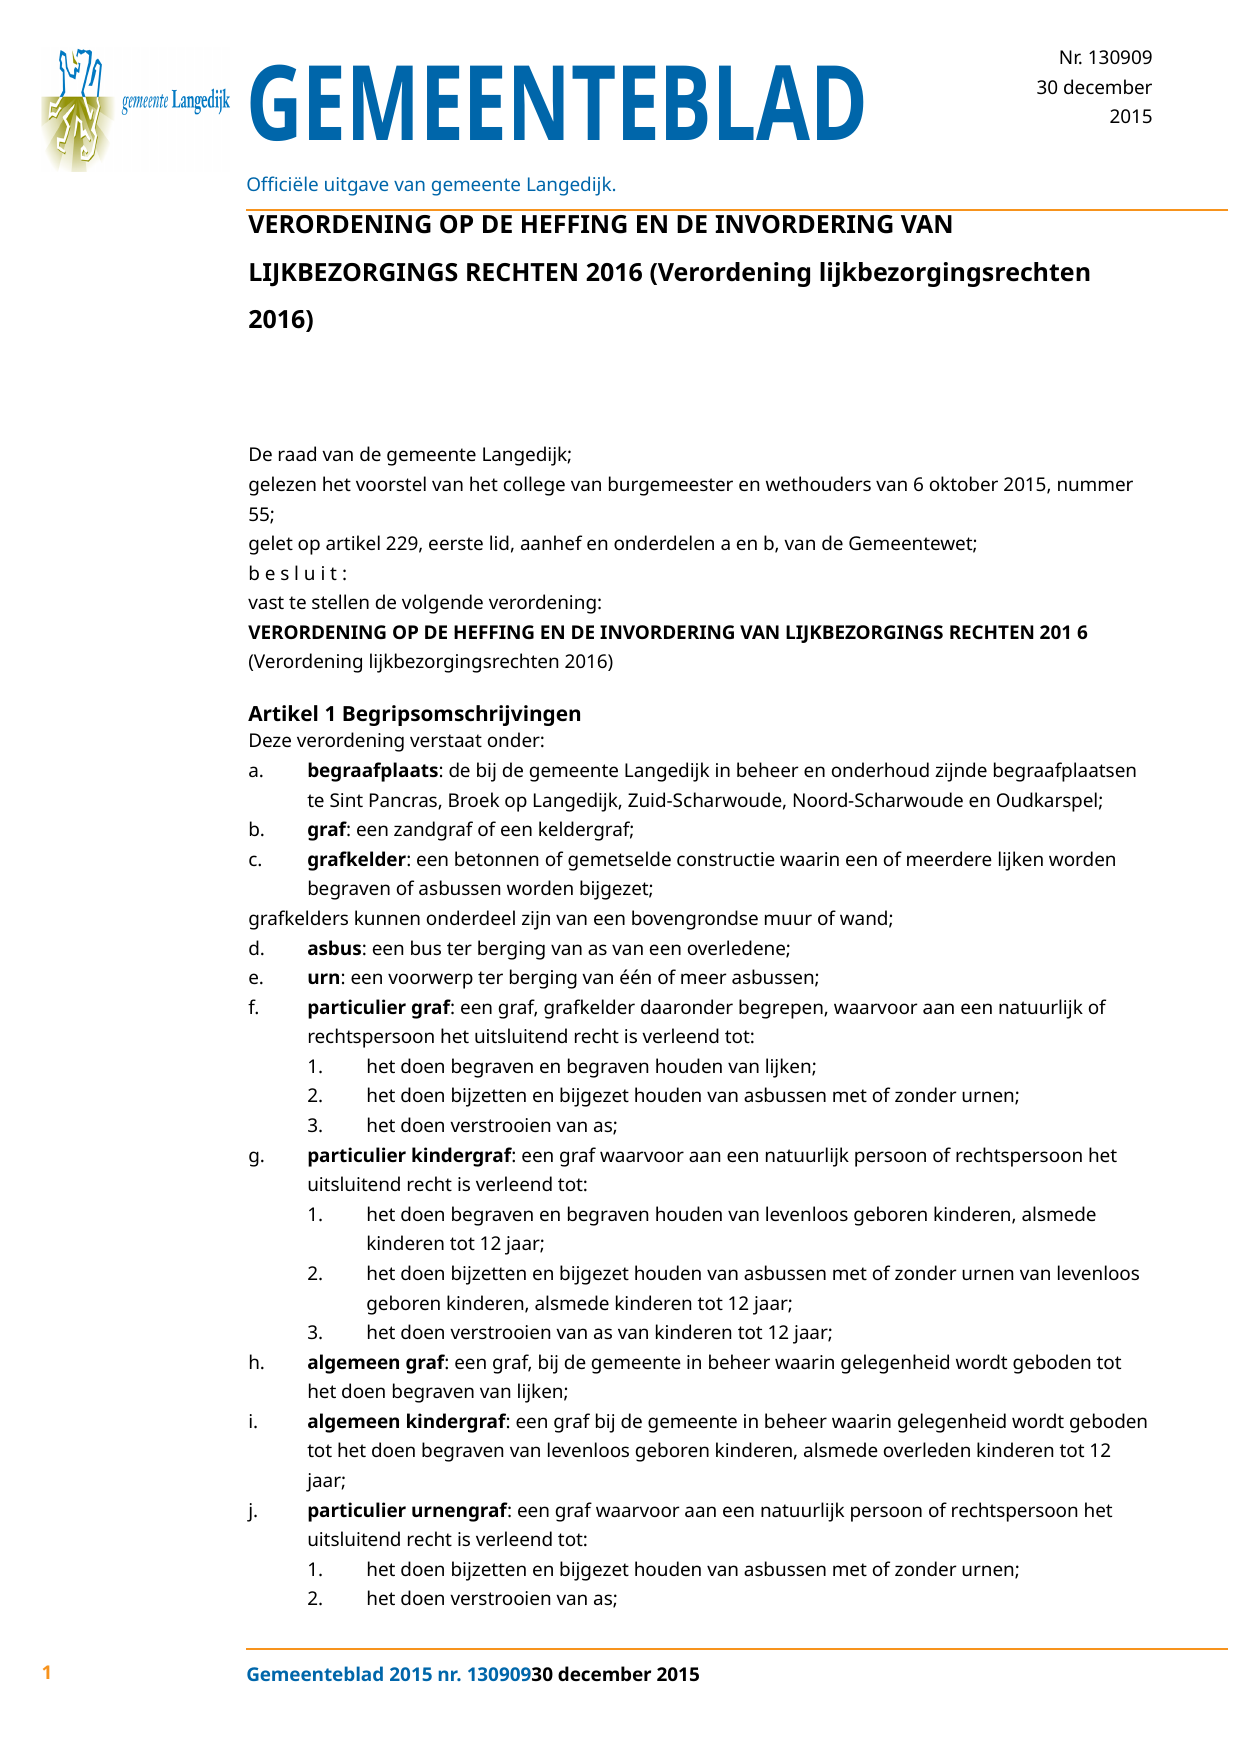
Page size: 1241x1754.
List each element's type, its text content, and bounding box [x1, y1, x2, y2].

list algemeen graf: een graf, bij de gemeente in beheer waarin gelegenheid wordt geboden tot het doen begraven van lijken; [248, 1349, 1152, 1404]
list het doen bijzetten en bijgezet houden van asbussen met of zonder urnen; [307, 1556, 1152, 1582]
text Deze verordening verstaat onder: [248, 728, 1152, 753]
list grafkelder: een betonnen of gemetselde constructie waarin een of meerdere lijken worden begraven of asbussen worden bijgezet; [248, 846, 1152, 901]
text vast te stellen de volgende verordening: [248, 589, 1152, 615]
text grafkelders kunnen onderdeel zijn van een bovengrondse muur of wand; [248, 905, 1152, 931]
text De raad van de gemeente Langedijk; [248, 442, 1152, 467]
list het doen verstrooien van as; [307, 1586, 1152, 1611]
list algemeen kindergraf: een graf bij de gemeente in beheer waarin gelegenheid wordt geboden tot het doen begraven van levenloos geboren kinderen, alsmede overleden kinderen tot 12 jaar; [248, 1408, 1152, 1493]
text (Verordening lijkbezorgingsrechten 2016) [248, 649, 1152, 674]
text VERORDENING OP DE HEFFING EN DE INVORDERING VAN LIJKBEZORGINGS RECHTEN 2016 (Verordening lijkbezorgingsrechten 2016) [248, 211, 1152, 336]
list begraafplaats: de bij de gemeente Langedijk in beheer en onderhoud zijnde begraafplaatsen te Sint Pancras, Broek op Langedijk, Zuid-Scharwoude, Noord-Scharwoude en Oudkarspel; [248, 757, 1152, 812]
list graf: een zandgraf of een keldergraf; [248, 816, 1152, 842]
text VERORDENING OP DE HEFFING EN DE INVORDERING VAN LIJKBEZORGINGS RECHTEN 201 6 [248, 619, 1152, 645]
text Artikel 1 Begripsomschrijvingen [248, 699, 1152, 728]
list het doen begraven en begraven houden van lijken; [307, 1053, 1152, 1079]
list het doen bijzetten en bijgezet houden van asbussen met of zonder urnen; [307, 1083, 1152, 1108]
text b e s l u i t : [248, 560, 1152, 586]
list particulier urnengraf: een graf waarvoor aan een natuurlijk persoon of rechtspersoon het uitsluitend recht is verleend tot: [248, 1497, 1152, 1552]
text gelezen het voorstel van het college van burgemeester en wethouders van 6 oktober 2015, nummer 55; [248, 471, 1152, 527]
list urn: een voorwerp ter berging van één of meer asbussen; [248, 964, 1152, 990]
text gelet op artikel 229, eerste lid, aanhef en onderdelen a en b, van de Gemeentewet; [248, 530, 1152, 556]
list particulier kindergraf: een graf waarvoor aan een natuurlijk persoon of rechtspersoon het uitsluitend recht is verleend tot: [248, 1142, 1152, 1197]
list het doen begraven en begraven houden van levenloos geboren kinderen, alsmede kinderen tot 12 jaar; [307, 1201, 1152, 1256]
list asbus: een bus ter berging van as van een overledene; [248, 935, 1152, 960]
picture [41, 47, 231, 172]
list het doen bijzetten en bijgezet houden van asbussen met of zonder urnen van levenloos geboren kinderen, alsmede kinderen tot 12 jaar; [307, 1260, 1152, 1315]
list particulier graf: een graf, grafkelder daaronder begrepen, waarvoor aan een natuurlijk of rechtspersoon het uitsluitend recht is verleend tot: [248, 994, 1152, 1049]
list het doen verstrooien van as van kinderen tot 12 jaar; [307, 1319, 1152, 1345]
list het doen verstrooien van as; [307, 1112, 1152, 1138]
